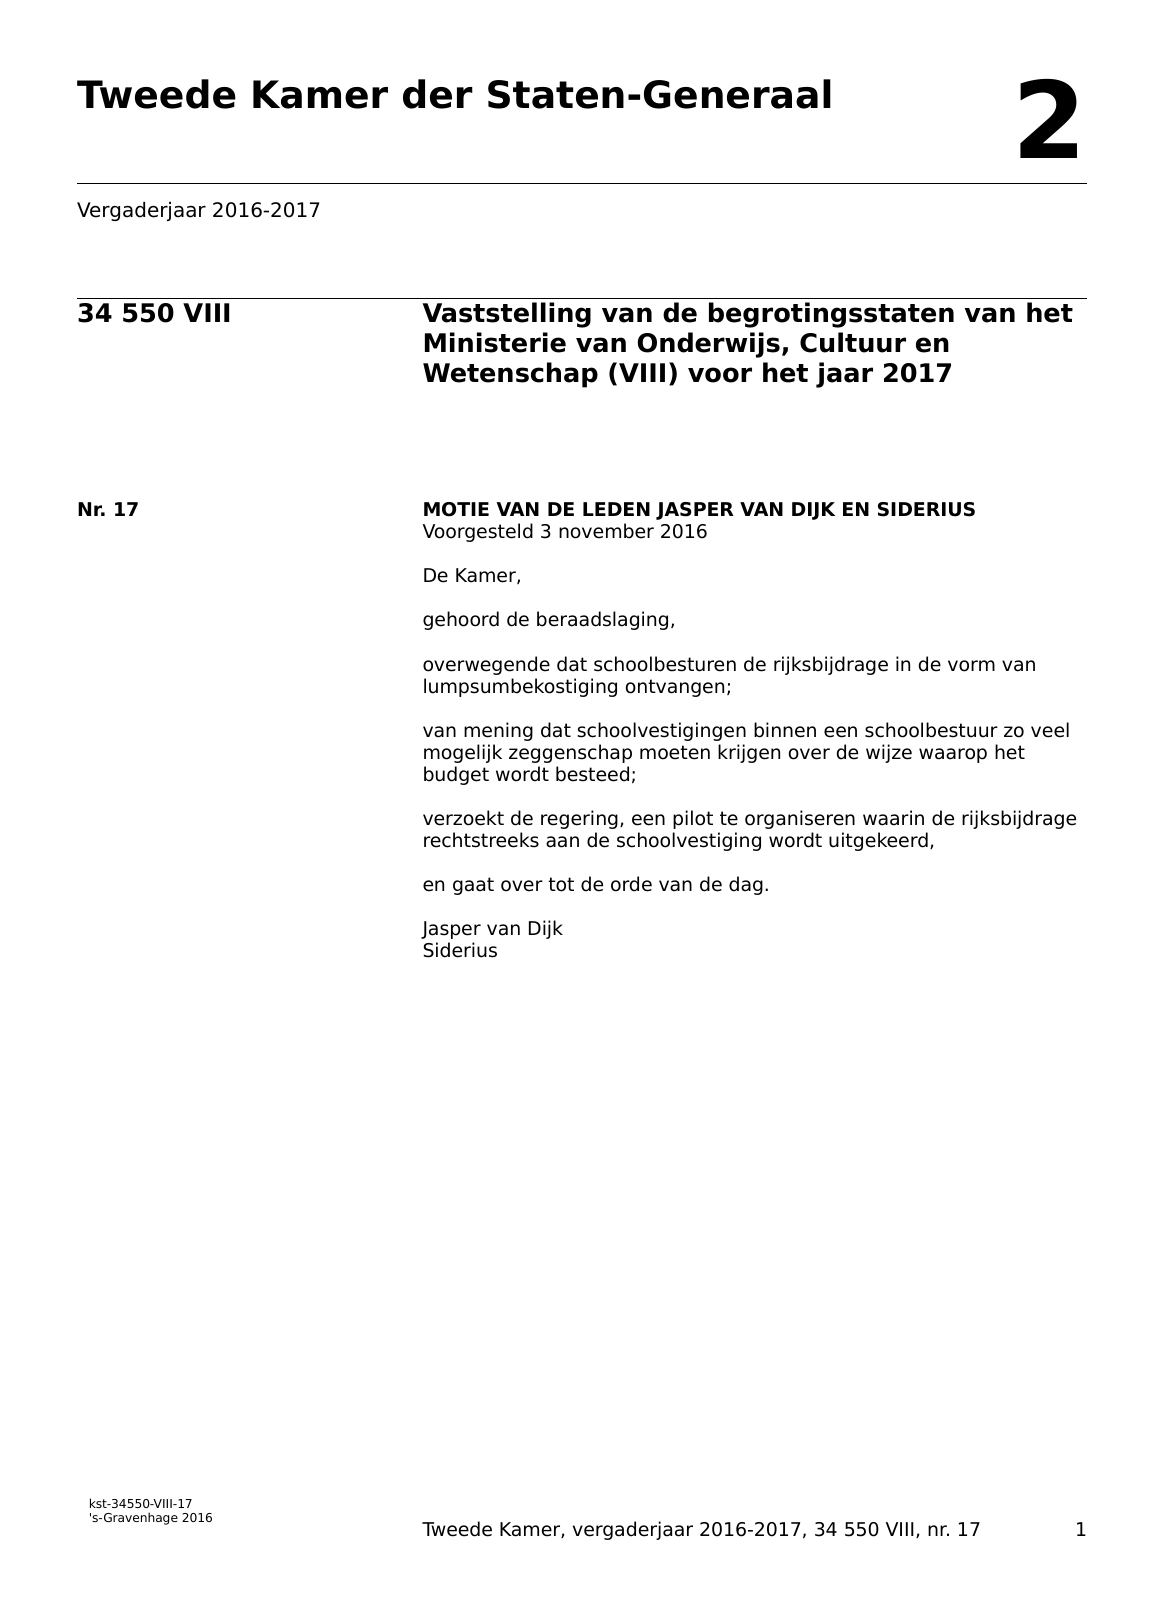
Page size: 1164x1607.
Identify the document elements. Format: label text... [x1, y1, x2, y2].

text Siderius [422, 940, 1087, 962]
subtitle 34 550 VIII Vaststelling van de begrotingsstaten van het Ministerie van Onderwijs, Cultuur en Wetenschap (VIII) voor het jaar 2017 [77, 299, 1087, 388]
subtitle Nr. 17 MOTIE VAN DE LEDEN JASPER VAN DIJK EN SIDERIUS [77, 499, 1087, 521]
text verzoekt de regering, een pilot te organiseren waarin de rijksbijdrage rechtstreeks aan de schoolvestiging wordt uitgekeerd, [422, 808, 1087, 852]
text gehoord de beraadslaging, [422, 609, 1087, 631]
text van mening dat schoolvestigingen binnen een schoolbestuur zo veel mogelijk zeggenschap moeten krijgen over de wijze waarop het budget wordt besteed; [422, 720, 1087, 786]
table_cell Vergaderjaar 2016-2017 [77, 184, 1087, 298]
table_header 2 [886, 59, 1087, 183]
text 's-Gravenhage 2016 [88, 1511, 323, 1525]
text en gaat over tot de orde van de dag. [422, 874, 1087, 896]
text overwegende dat schoolbesturen de rijksbijdrage in de vorm van lumpsumbekostiging ontvangen; [422, 653, 1087, 697]
table_header Tweede Kamer der Staten-Generaal [77, 59, 886, 183]
text Jasper van Dijk [422, 918, 1087, 940]
text De Kamer, [422, 565, 1087, 587]
text Voorgesteld 3 november 2016 [422, 521, 1087, 543]
text kst-34550-VIII-17 [88, 1497, 323, 1511]
